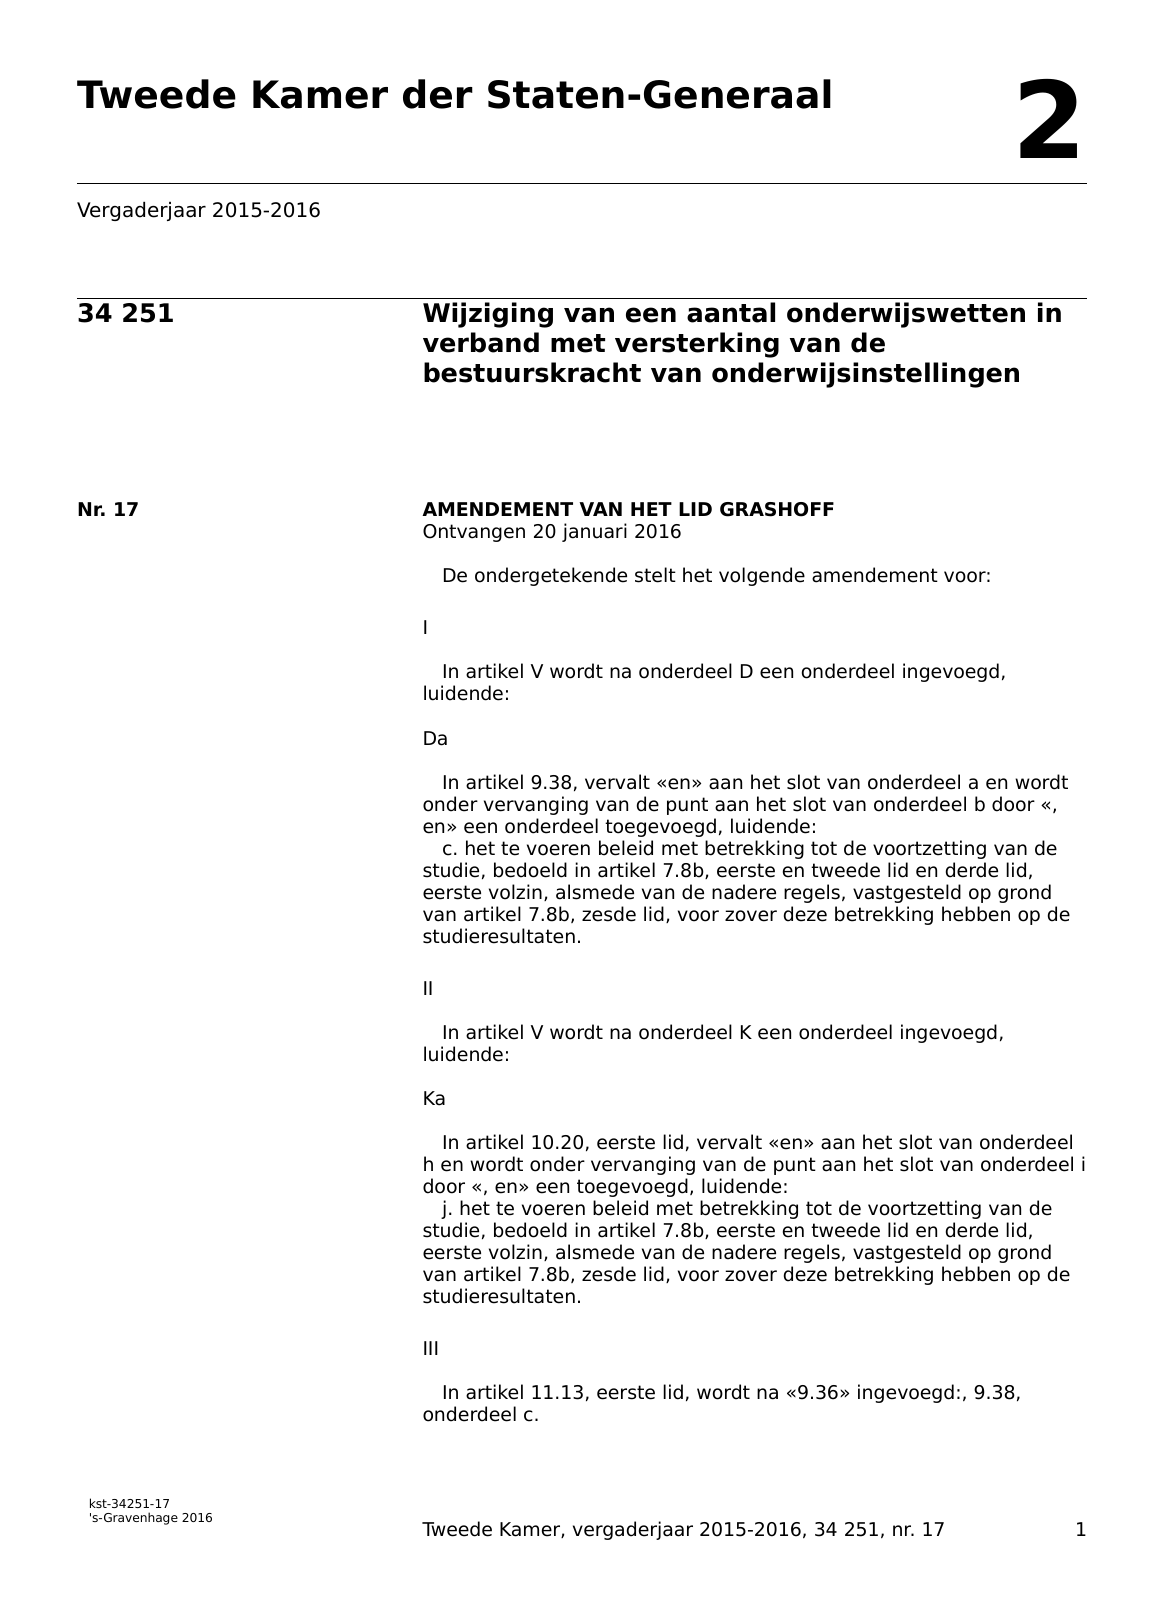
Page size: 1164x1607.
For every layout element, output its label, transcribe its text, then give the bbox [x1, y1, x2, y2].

subtitle I [422, 617, 1087, 639]
table_header 2 [886, 59, 1087, 183]
text j. het te voeren beleid met betrekking tot de voortzetting van de studie, bedoeld in artikel 7.8b, eerste en tweede lid en derde lid, eerste volzin, alsmede van de nadere regels, vastgesteld op grond van artikel 7.8b, zesde lid, voor zover deze betrekking hebben op de studieresultaten. [422, 1198, 1087, 1308]
text Da [422, 727, 1087, 749]
table_cell Vergaderjaar 2015-2016 [77, 184, 1087, 298]
subtitle 34 251 Wijziging van een aantal onderwijswetten in verband met versterking van de bestuurskracht van onderwijsinstellingen [77, 299, 1087, 388]
text In artikel 11.13, eerste lid, wordt na «9.36» ingevoegd:, 9.38, onderdeel c. [422, 1382, 1087, 1426]
subtitle III [422, 1338, 1087, 1360]
text Ontvangen 20 januari 2016 [422, 521, 1087, 543]
subtitle Nr. 17 AMENDEMENT VAN HET LID GRASHOFF [77, 499, 1087, 521]
text kst-34251-17 [88, 1497, 323, 1511]
table_header Tweede Kamer der Staten-Generaal [77, 59, 886, 183]
text In artikel V wordt na onderdeel K een onderdeel ingevoegd, luidende: [422, 1022, 1087, 1066]
text In artikel 9.38, vervalt «en» aan het slot van onderdeel a en wordt onder vervanging van de punt aan het slot van onderdeel b door «, en» een onderdeel toegevoegd, luidende: [422, 772, 1087, 838]
text c. het te voeren beleid met betrekking tot de voortzetting van de studie, bedoeld in artikel 7.8b, eerste en tweede lid en derde lid, eerste volzin, alsmede van de nadere regels, vastgesteld op grond van artikel 7.8b, zesde lid, voor zover deze betrekking hebben op de studieresultaten. [422, 838, 1087, 947]
text 's-Gravenhage 2016 [88, 1511, 323, 1525]
text In artikel 10.20, eerste lid, vervalt «en» aan het slot van onderdeel h en wordt onder vervanging van de punt aan het slot van onderdeel i door «, en» een toegevoegd, luidende: [422, 1132, 1087, 1198]
text De ondergetekende stelt het volgende amendement voor: [422, 565, 1087, 587]
text Ka [422, 1088, 1087, 1110]
text In artikel V wordt na onderdeel D een onderdeel ingevoegd, luidende: [422, 661, 1087, 705]
subtitle II [422, 977, 1087, 999]
